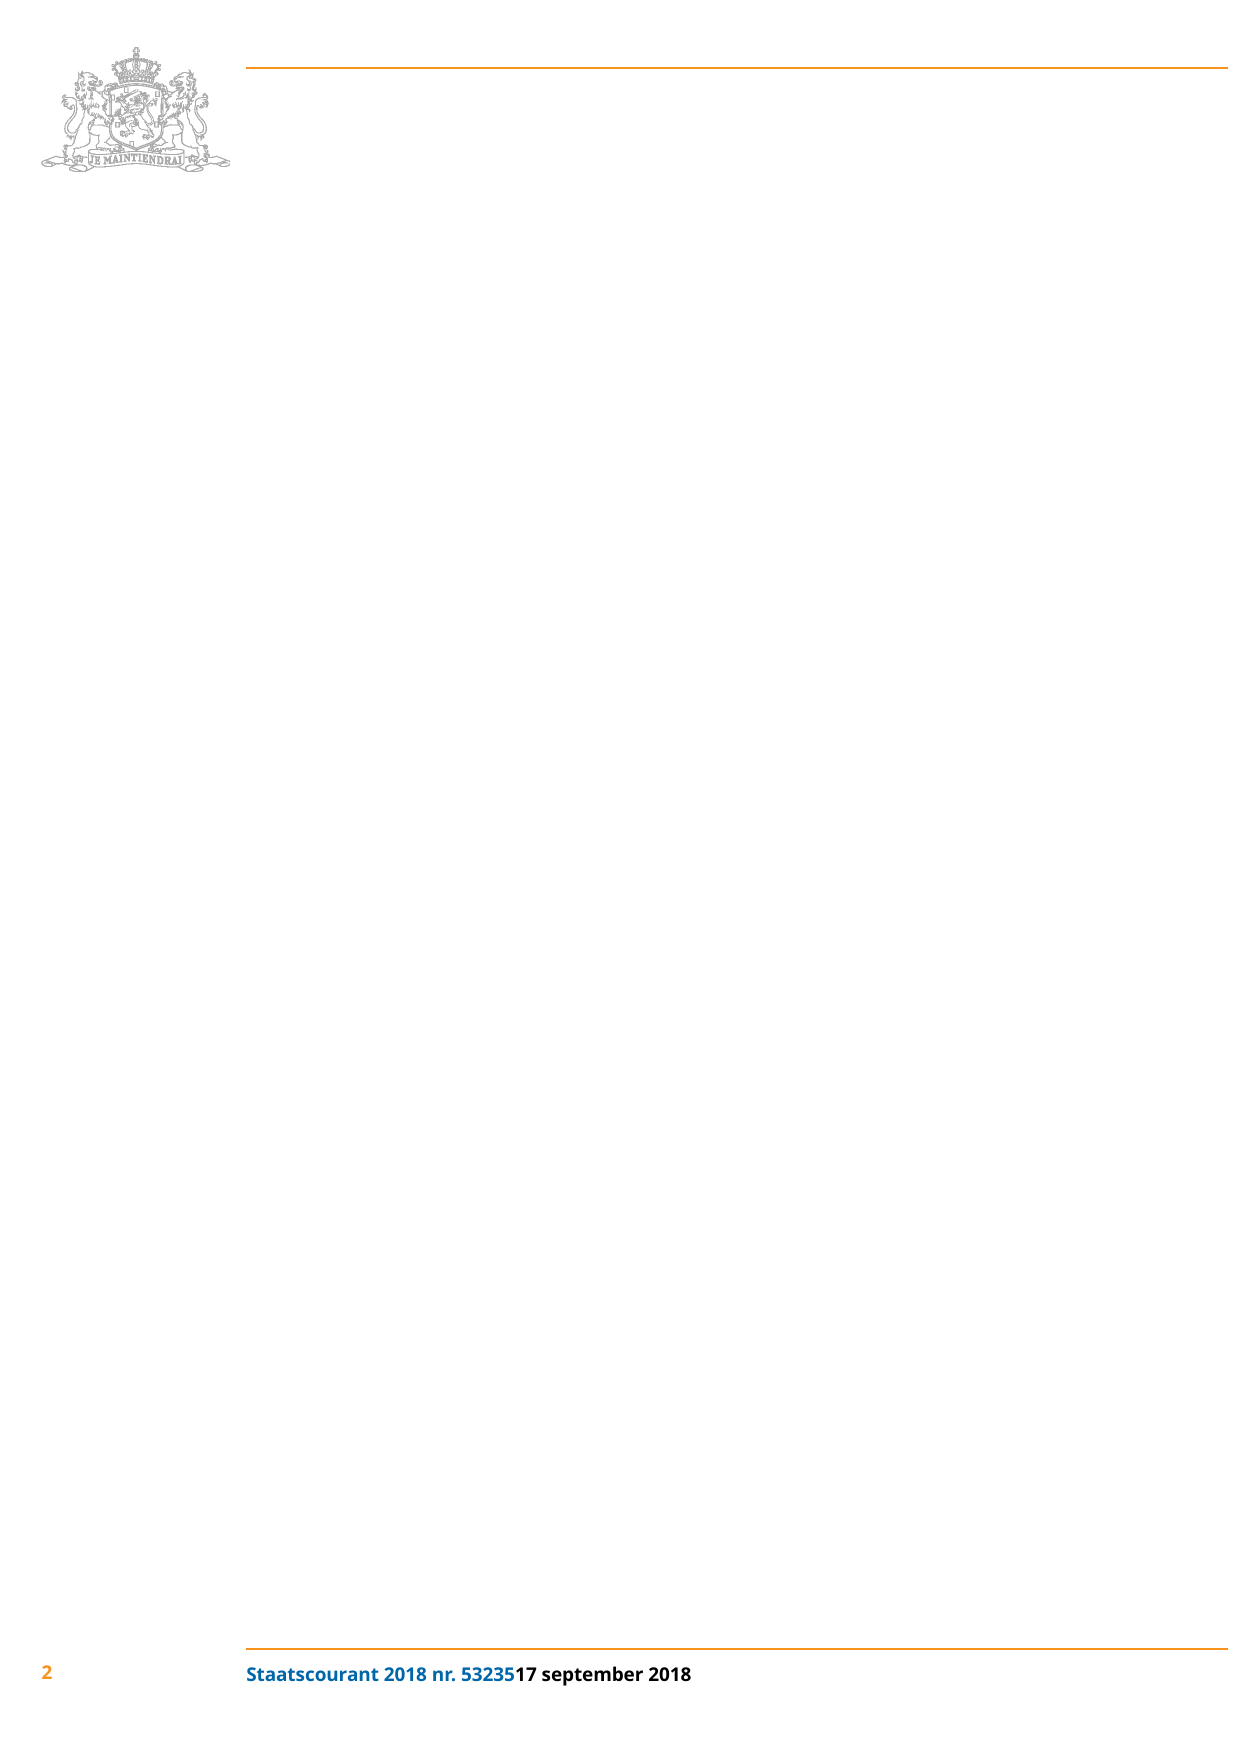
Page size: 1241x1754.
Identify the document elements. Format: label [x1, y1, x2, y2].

picture [41, 47, 231, 172]
